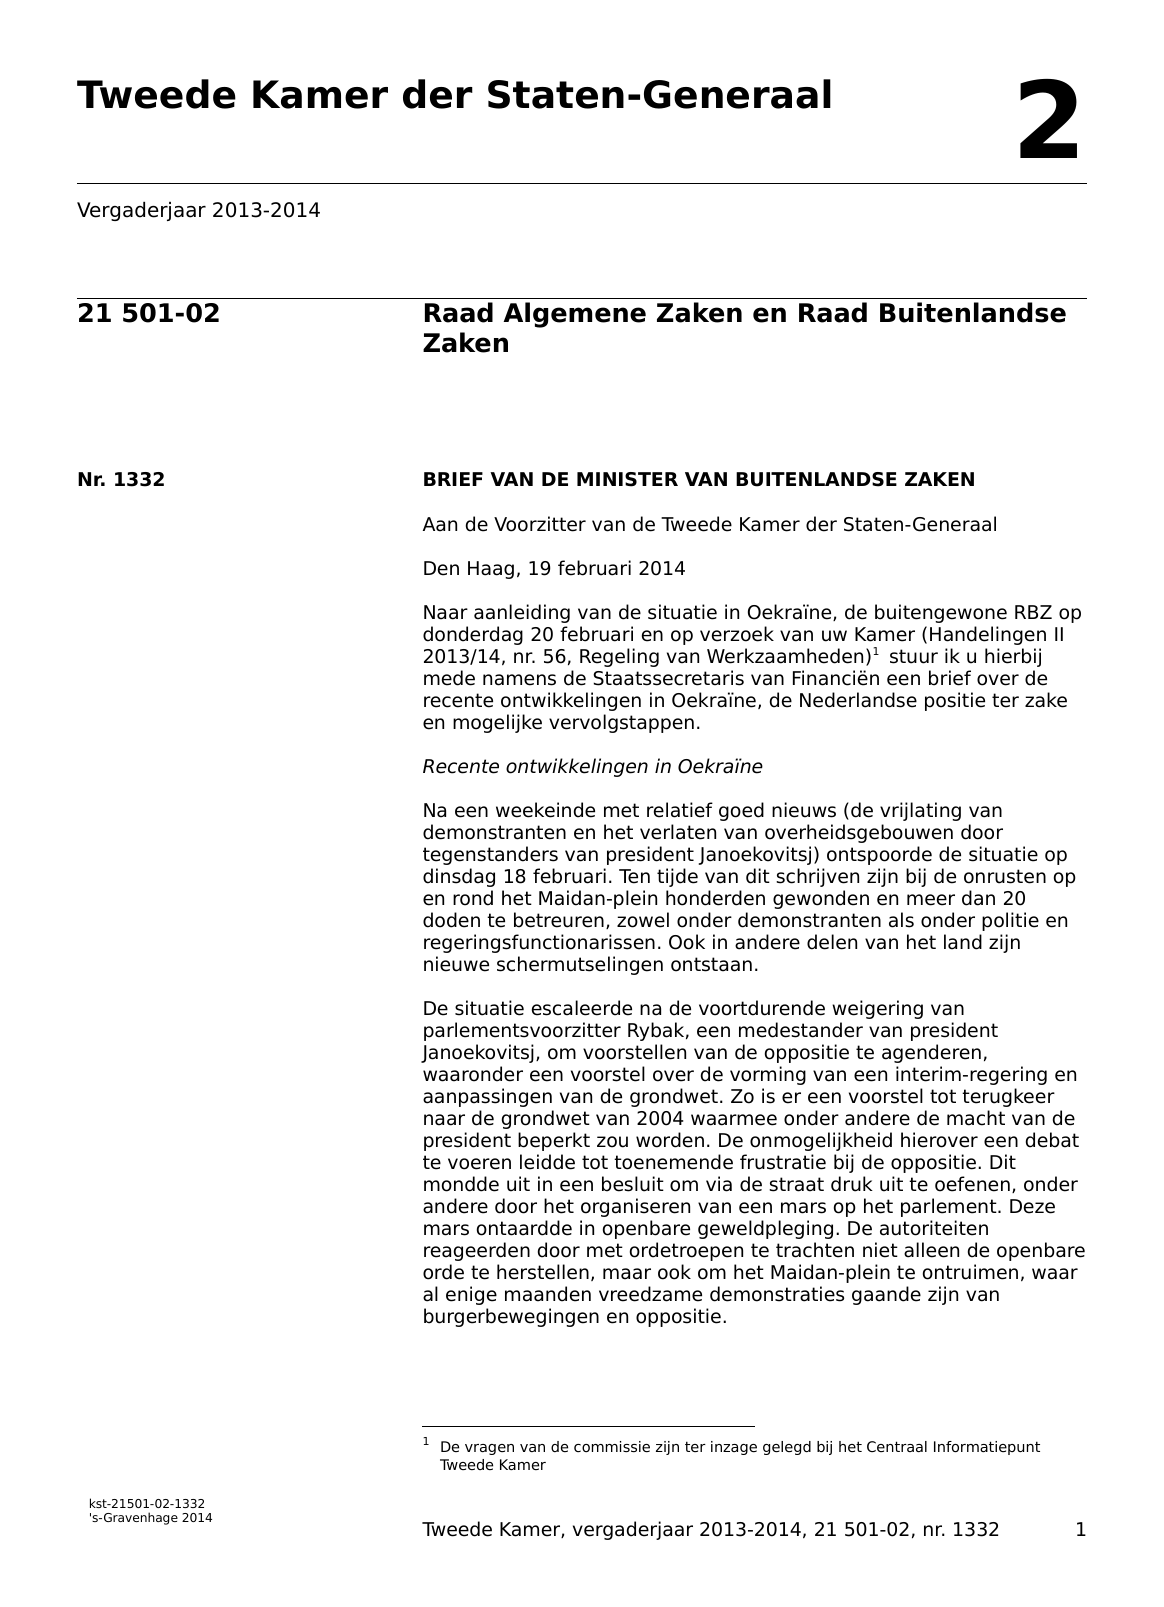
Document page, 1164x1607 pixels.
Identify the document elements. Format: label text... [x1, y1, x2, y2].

table_header Tweede Kamer der Staten-Generaal [77, 59, 886, 183]
text De situatie escaleerde na de voortdurende weigering van parlementsvoorzitter Rybak, een medestander van president Janoekovitsj, om voorstellen van de oppositie te agenderen, waaronder een voorstel over de vorming van een interim-regering en aanpassingen van de grondwet. Zo is er een voorstel tot terugkeer naar de grondwet van 2004 waarmee onder andere de macht van de president beperkt zou worden. De onmogelijkheid hierover een debat te voeren leidde tot toenemende frustratie bij de oppositie. Dit mondde uit in een besluit om via de straat druk uit te oefenen, onder andere door het organiseren van een mars op het parlement. Deze mars ontaardde in openbare geweldpleging. De autoriteiten reageerden door met ordetroepen te trachten niet alleen de openbare orde te herstellen, maar ook om het Maidan-plein te ontruimen, waar al enige maanden vreedzame demonstraties gaande zijn van burgerbewegingen en oppositie. [422, 998, 1087, 1328]
text 's-Gravenhage 2014 [88, 1511, 323, 1525]
subtitle Recente ontwikkelingen in Oekraïne [422, 756, 1087, 778]
subtitle Nr. 1332 BRIEF VAN DE MINISTER VAN BUITENLANDSE ZAKEN [77, 469, 1087, 491]
text Aan de Voorzitter van de Tweede Kamer der Staten-Generaal [422, 513, 1087, 536]
text Naar aanleiding van de situatie in Oekraïne, de buitengewone RBZ op donderdag 20 februari en op verzoek van uw Kamer (Handelingen II 2013/14, nr. 56, Regeling van Werkzaamheden) stuur ik u hierbij mede namens de Staatssecretaris van Financiën een brief over de recente ontwikkelingen in Oekraïne, de Nederlandse positie ter zake en mogelijke vervolgstappen. [422, 602, 1087, 734]
subtitle 21 501-02 Raad Algemene Zaken en Raad Buitenlandse Zaken [77, 299, 1087, 358]
text Na een weekeinde met relatief goed nieuws (de vrijlating van demonstranten en het verlaten van overheidsgebouwen door tegenstanders van president Janoekovitsj) ontspoorde de situatie op dinsdag 18 februari. Ten tijde van dit schrijven zijn bij de onrusten op en rond het Maidan-plein honderden gewonden en meer dan 20 doden te betreuren, zowel onder demonstranten als onder politie en regeringsfunctionarissen. Ook in andere delen van het land zijn nieuwe schermutselingen ontstaan. [422, 800, 1087, 976]
text kst-21501-02-1332 [88, 1497, 323, 1511]
text De vragen van de commissie zijn ter inzage gelegd bij het Centraal Informatiepunt Tweede Kamer [422, 1435, 1087, 1474]
table_cell Vergaderjaar 2013-2014 [77, 184, 1087, 298]
table_header 2 [886, 59, 1087, 183]
text Den Haag, 19 februari 2014 [422, 558, 1087, 580]
